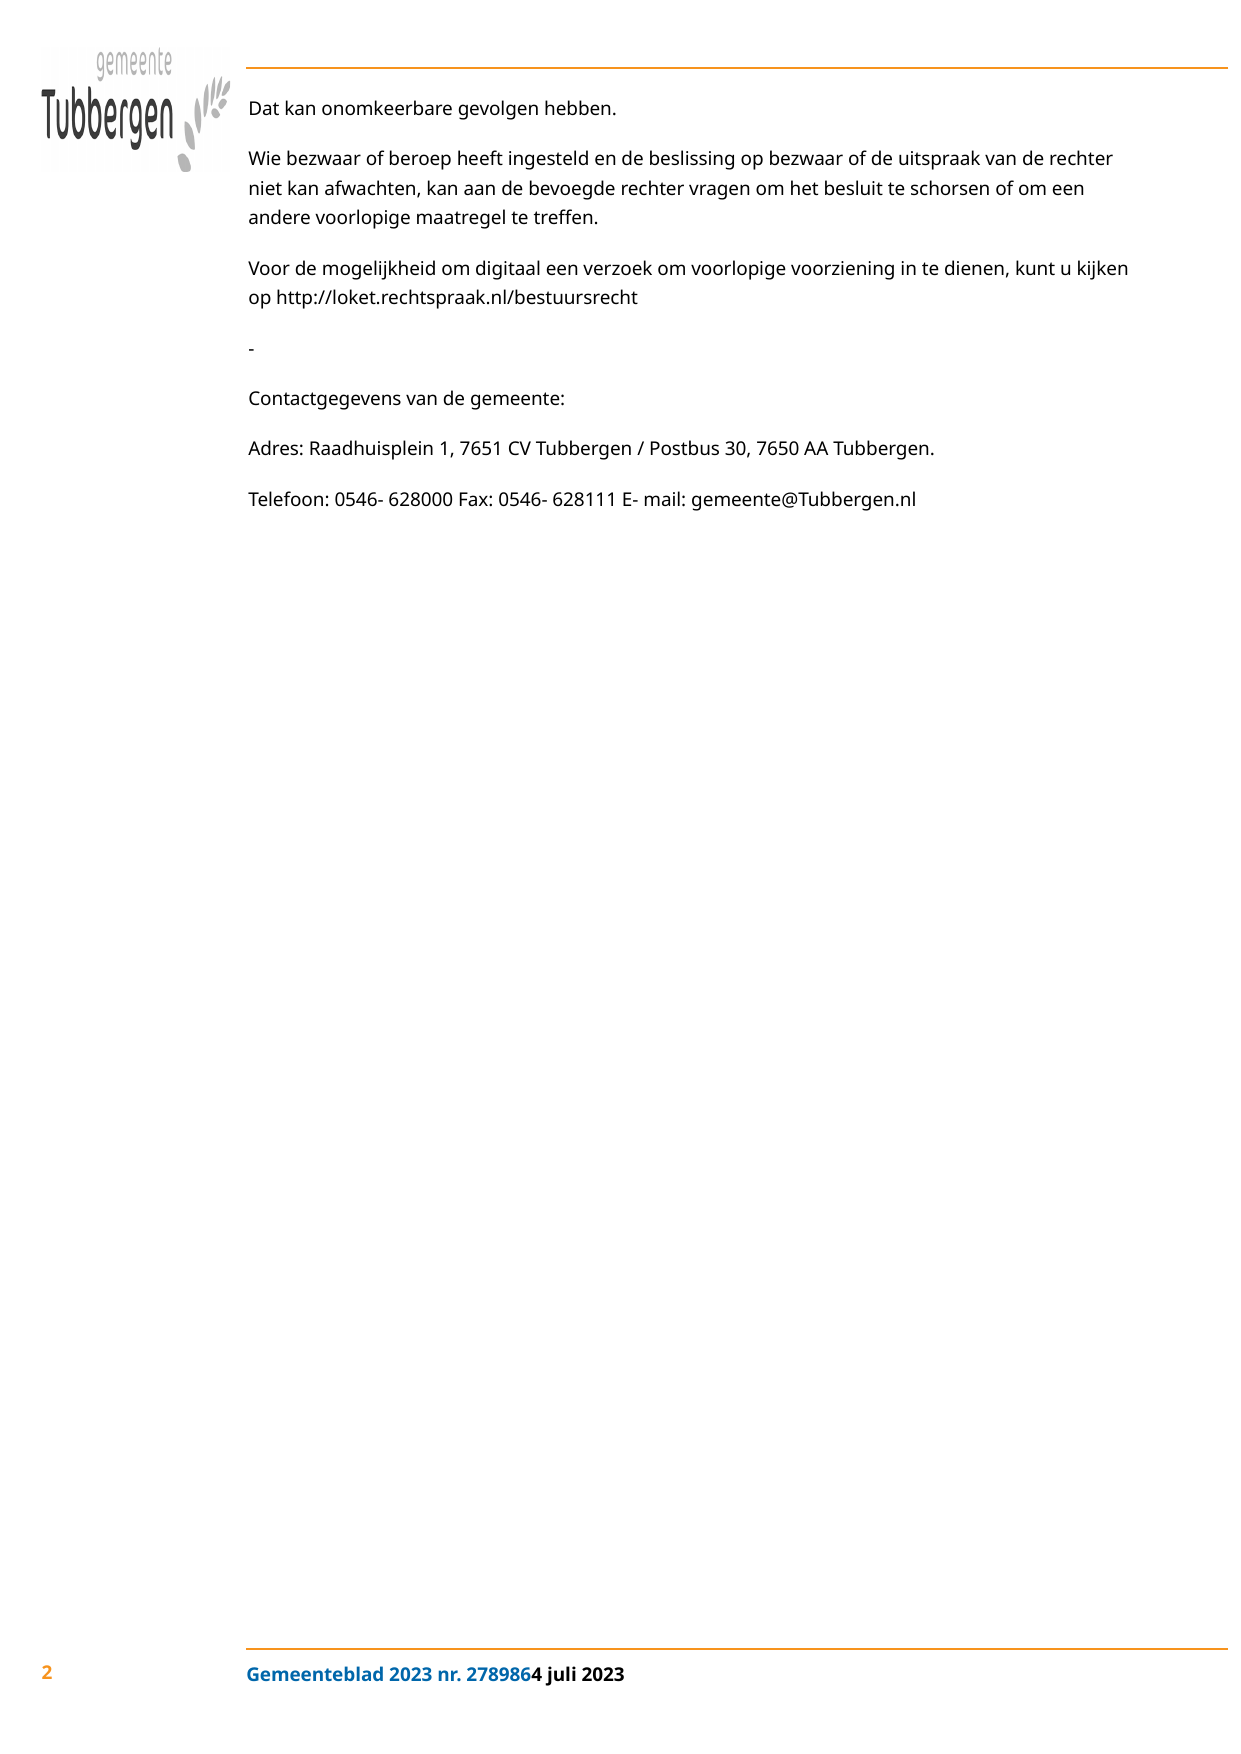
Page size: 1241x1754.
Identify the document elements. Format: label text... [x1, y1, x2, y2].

text Wie bezwaar of beroep heeft ingesteld en de beslissing op bezwaar of de uitspraak van de rechter niet kan afwachten, kan aan de bevoegde rechter vragen om het besluit te schorsen of om een andere voorlopige maatregel te treffen. [248, 145, 1152, 230]
picture [41, 47, 231, 172]
text - [248, 335, 1152, 361]
text Telefoon: 0546- 628000 Fax: 0546- 628111 E- mail: gemeente@Tubbergen.nl [248, 486, 1152, 512]
text Voor de mogelijkheid om digitaal een verzoek om voorlopige voorziening in te dienen, kunt u kijken op http://loket.rechtspraak.nl/bestuursrecht [248, 255, 1152, 310]
text Adres: Raadhuisplein 1, 7651 CV Tubbergen / Postbus 30, 7650 AA Tubbergen. [248, 436, 1152, 461]
text Dat kan onomkeerbare gevolgen hebben. [248, 95, 1152, 121]
text Contactgegevens van de gemeente: [248, 385, 1152, 411]
